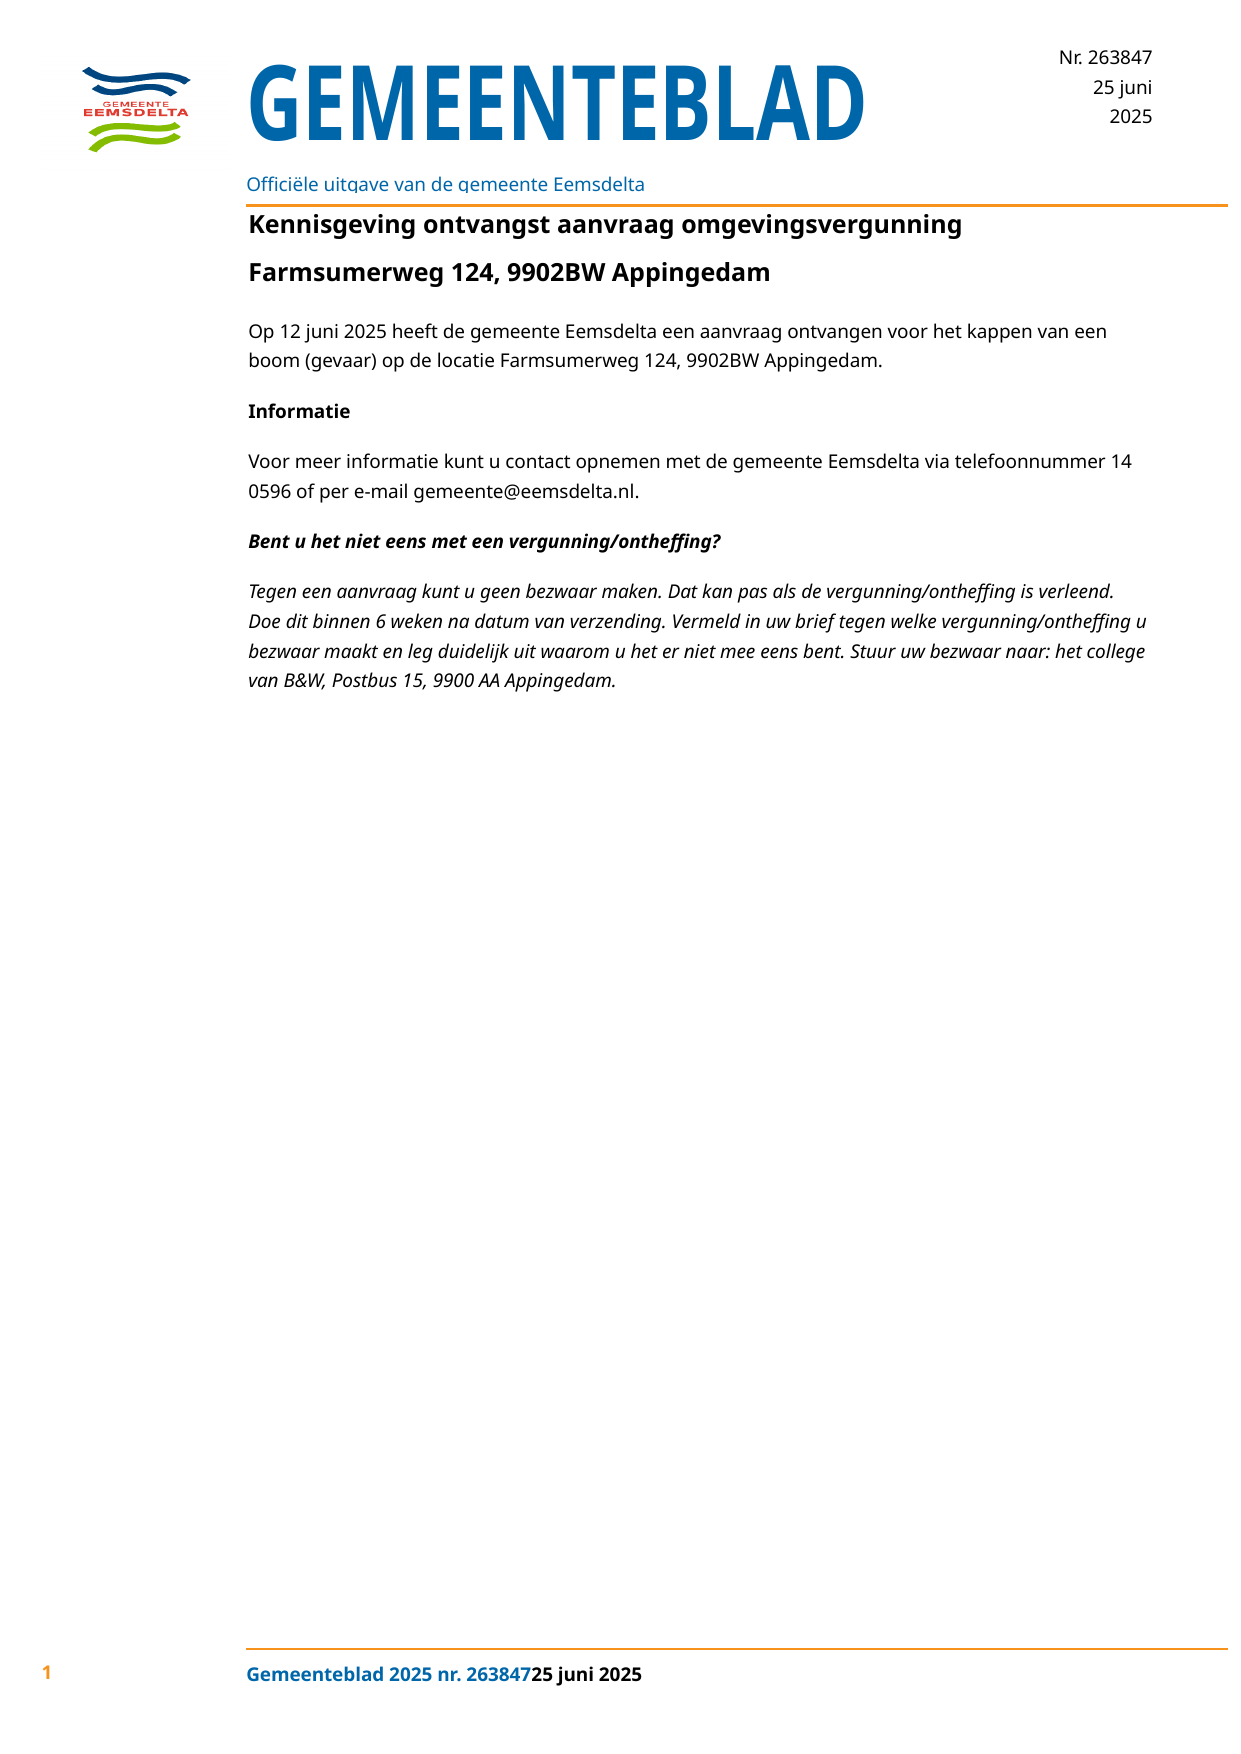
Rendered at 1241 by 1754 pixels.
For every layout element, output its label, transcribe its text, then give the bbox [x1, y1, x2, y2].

text Informatie [248, 398, 1152, 424]
text Tegen een aanvraag kunt u geen bezwaar maken. Dat kan pas als de vergunning/ontheffing is verleend. Doe dit binnen 6 weken na datum van verzending. Vermeld in uw brief tegen welke vergunning/ontheffing u bezwaar maakt en leg duidelijk uit waarom u het er niet mee eens bent. Stuur uw bezwaar naar: het college van B&W, Postbus 15, 9900 AA Appingedam. [248, 579, 1152, 693]
text Bent u het niet eens met een vergunning/ontheffing? [248, 528, 1152, 554]
picture [41, 47, 231, 172]
text Kennisgeving ontvangst aanvraag omgevingsvergunning Farmsumerweg 124, 9902BW Appingedam [248, 207, 1152, 288]
text Voor meer informatie kunt u contact opnemen met de gemeente Eemsdelta via telefoonnummer 14 0596 of per e-mail gemeente@eemsdelta.nl. [248, 448, 1152, 504]
text Op 12 juni 2025 heeft de gemeente Eemsdelta een aanvraag ontvangen voor het kappen van een boom (gevaar) op de locatie Farmsumerweg 124, 9902BW Appingedam. [248, 318, 1152, 373]
